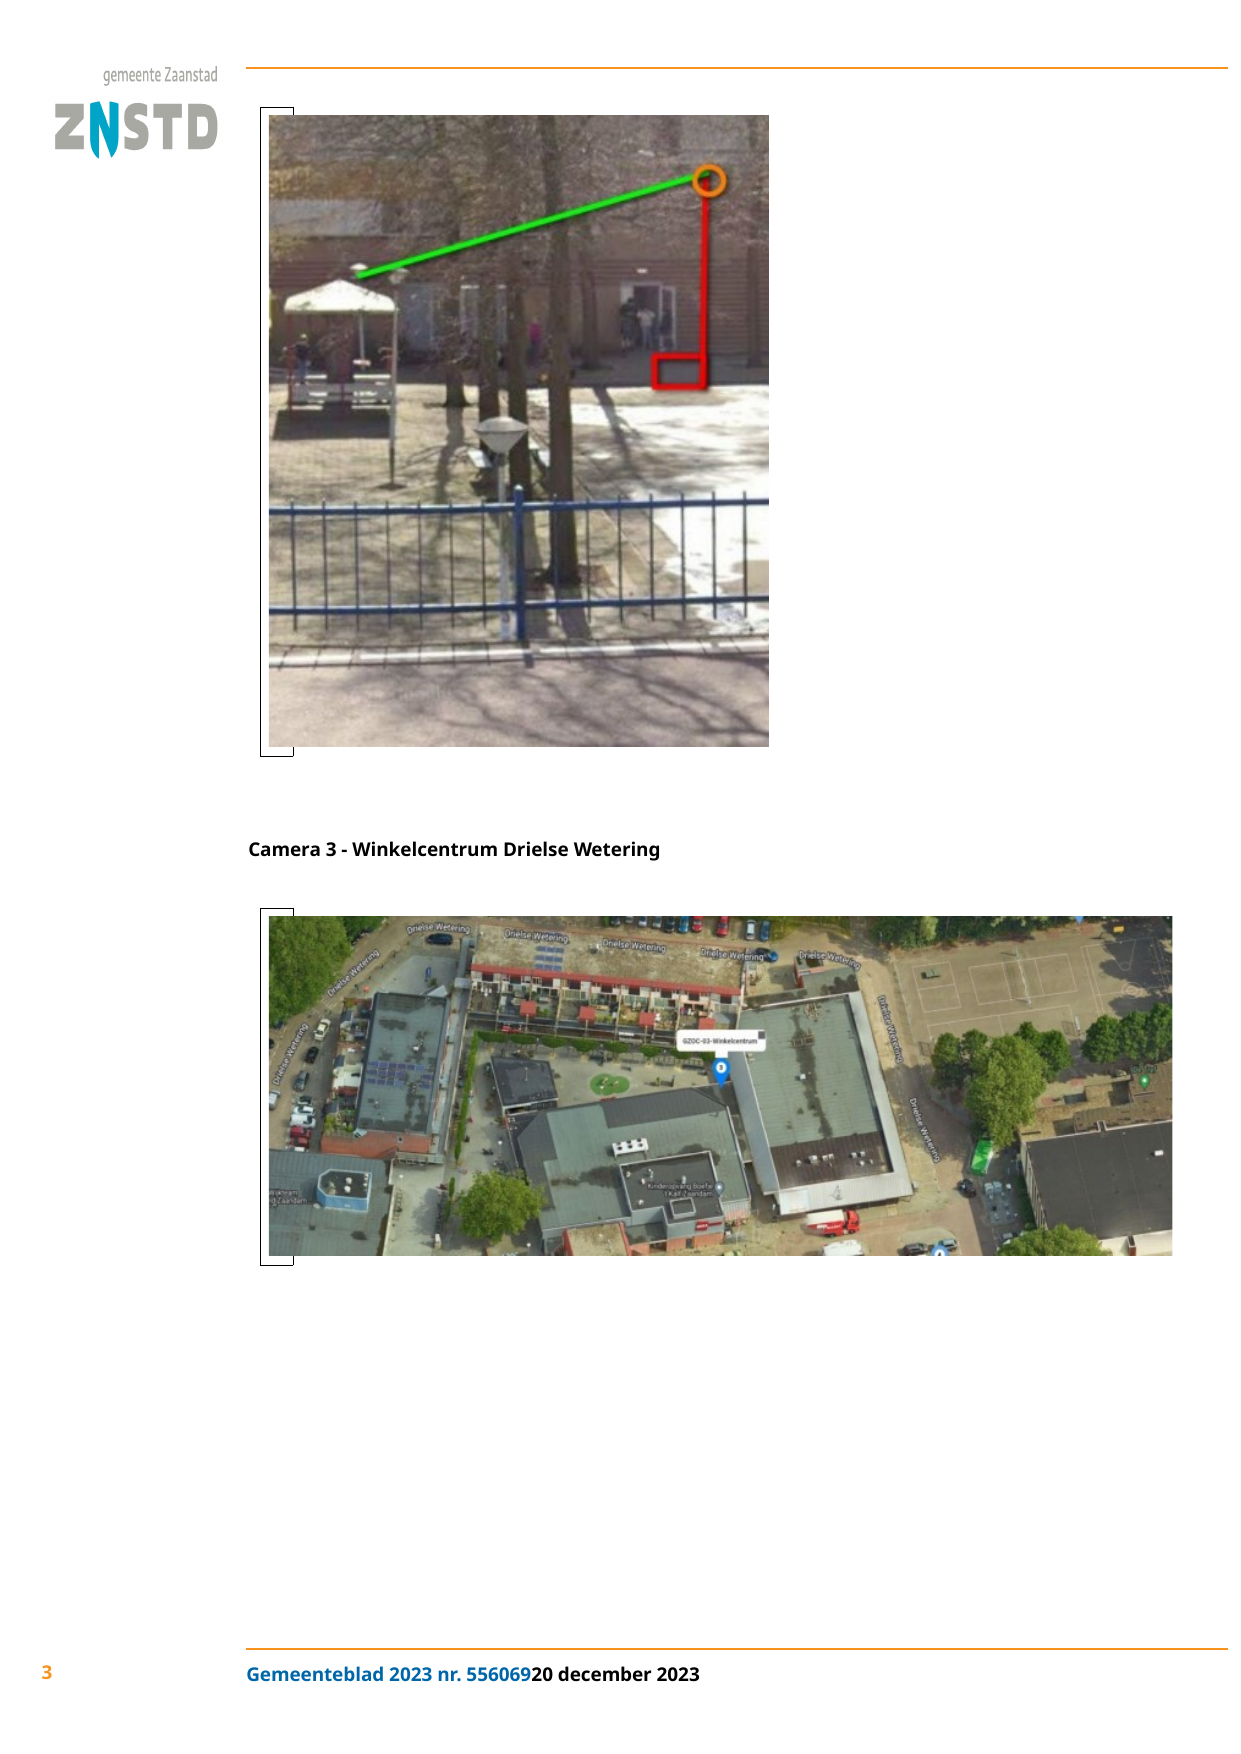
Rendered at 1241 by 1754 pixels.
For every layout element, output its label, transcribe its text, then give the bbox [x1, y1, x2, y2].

text Camera 3 - Winkelcentrum Drielse Wetering [248, 836, 1152, 862]
picture [41, 47, 231, 172]
picture [268, 916, 1173, 1256]
picture [268, 115, 769, 747]
